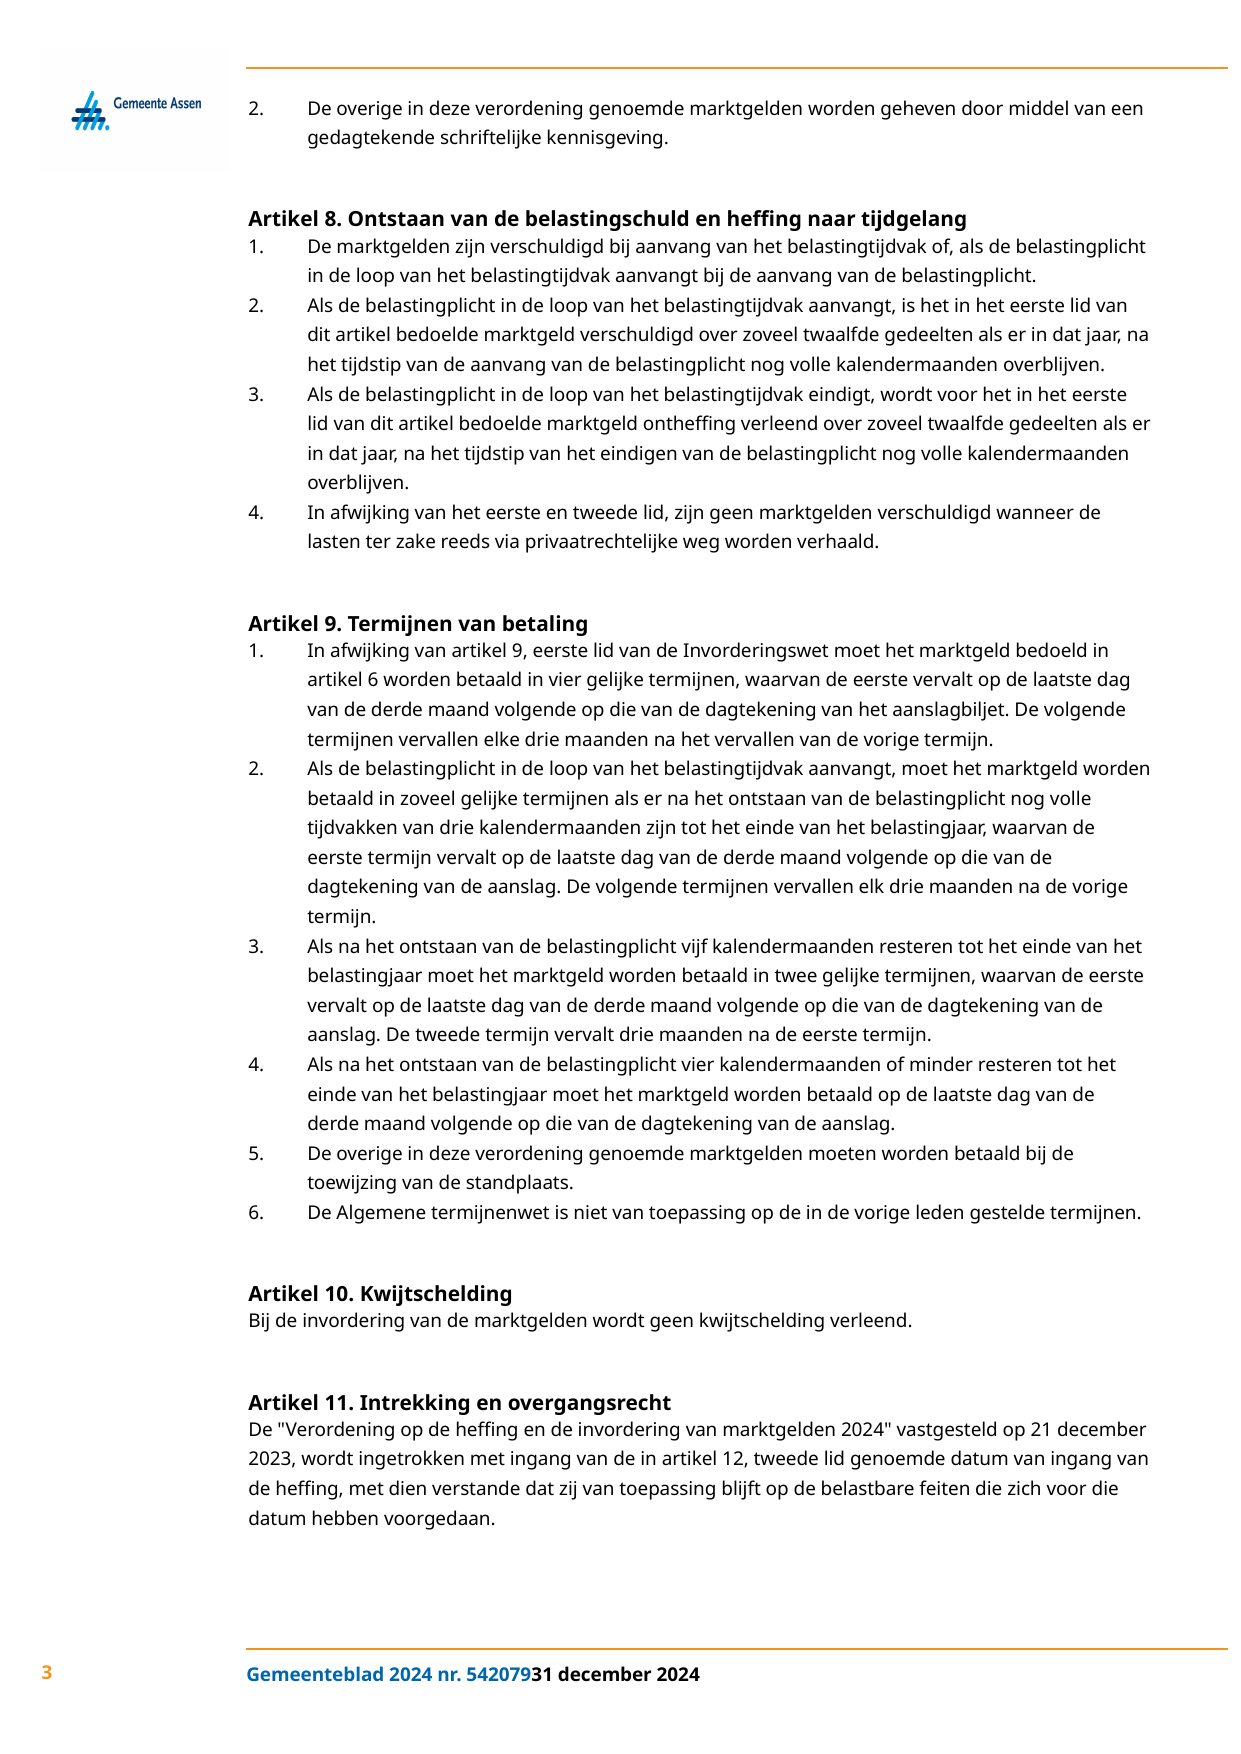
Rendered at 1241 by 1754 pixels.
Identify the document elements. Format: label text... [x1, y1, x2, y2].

text Bij de invordering van de marktgelden wordt geen kwijtschelding verleend. [248, 1308, 1152, 1333]
list Als de belastingplicht in de loop van het belastingtijdvak eindigt, wordt voor het in het eerste lid van dit artikel bedoelde marktgeld ontheffing verleend over zoveel twaalfde gedeelten als er in dat jaar, na het tijdstip van het eindigen van de belastingplicht nog volle kalendermaanden overblijven. [248, 381, 1152, 495]
text Artikel 8. Ontstaan van de belastingschuld en heffing naar tijdgelang [248, 204, 1152, 233]
text Artikel 10. Kwijtschelding [248, 1279, 1152, 1308]
picture [41, 47, 231, 172]
list In afwijking van het eerste en tweede lid, zijn geen marktgelden verschuldigd wanneer de lasten ter zake reeds via privaatrechtelijke weg worden verhaald. [248, 499, 1152, 554]
list Als de belastingplicht in de loop van het belastingtijdvak aanvangt, moet het marktgeld worden betaald in zoveel gelijke termijnen als er na het ontstaan van de belastingplicht nog volle tijdvakken van drie kalendermaanden zijn tot het einde van het belastingjaar, waarvan de eerste termijn vervalt op de laatste dag van de derde maand volgende op die van de dagtekening van de aanslag. De volgende termijnen vervallen elk drie maanden na de vorige termijn. [248, 755, 1152, 929]
list De overige in deze verordening genoemde marktgelden worden geheven door middel van een gedagtekende schriftelijke kennisgeving. [248, 95, 1152, 150]
text De "Verordening op de heffing en de invordering van marktgelden 2024" vastgesteld op 21 december 2023, wordt ingetrokken met ingang van de in artikel 12, tweede lid genoemde datum van ingang van de heffing, met dien verstande dat zij van toepassing blijft op de belastbare feiten die zich voor die datum hebben voorgedaan. [248, 1416, 1152, 1531]
list De Algemene termijnenwet is niet van toepassing op de in de vorige leden gestelde termijnen. [248, 1199, 1152, 1225]
text Artikel 11. Intrekking en overgangsrecht [248, 1388, 1152, 1416]
list Als na het ontstaan van de belastingplicht vijf kalendermaanden resteren tot het einde van het belastingjaar moet het marktgeld worden betaald in twee gelijke termijnen, waarvan de eerste vervalt op de laatste dag van de derde maand volgende op die van de dagtekening van de aanslag. De tweede termijn vervalt drie maanden na de eerste termijn. [248, 933, 1152, 1047]
list De marktgelden zijn verschuldigd bij aanvang van het belastingtijdvak of, als de belastingplicht in de loop van het belastingtijdvak aanvangt bij de aanvang van de belastingplicht. [248, 233, 1152, 288]
text Artikel 9. Termijnen van betaling [248, 609, 1152, 637]
list De overige in deze verordening genoemde marktgelden moeten worden betaald bij de toewijzing van de standplaats. [248, 1140, 1152, 1195]
list Als na het ontstaan van de belastingplicht vier kalendermaanden of minder resteren tot het einde van het belastingjaar moet het marktgeld worden betaald op de laatste dag van de derde maand volgende op die van de dagtekening van de aanslag. [248, 1051, 1152, 1136]
list In afwijking van artikel 9, eerste lid van de Invorderingswet moet het marktgeld bedoeld in artikel 6 worden betaald in vier gelijke termijnen, waarvan de eerste vervalt op de laatste dag van de derde maand volgende op die van de dagtekening van het aanslagbiljet. De volgende termijnen vervallen elke drie maanden na het vervallen van de vorige termijn. [248, 637, 1152, 752]
list Als de belastingplicht in de loop van het belastingtijdvak aanvangt, is het in het eerste lid van dit artikel bedoelde marktgeld verschuldigd over zoveel twaalfde gedeelten als er in dat jaar, na het tijdstip van de aanvang van de belastingplicht nog volle kalendermaanden overblijven. [248, 292, 1152, 377]
